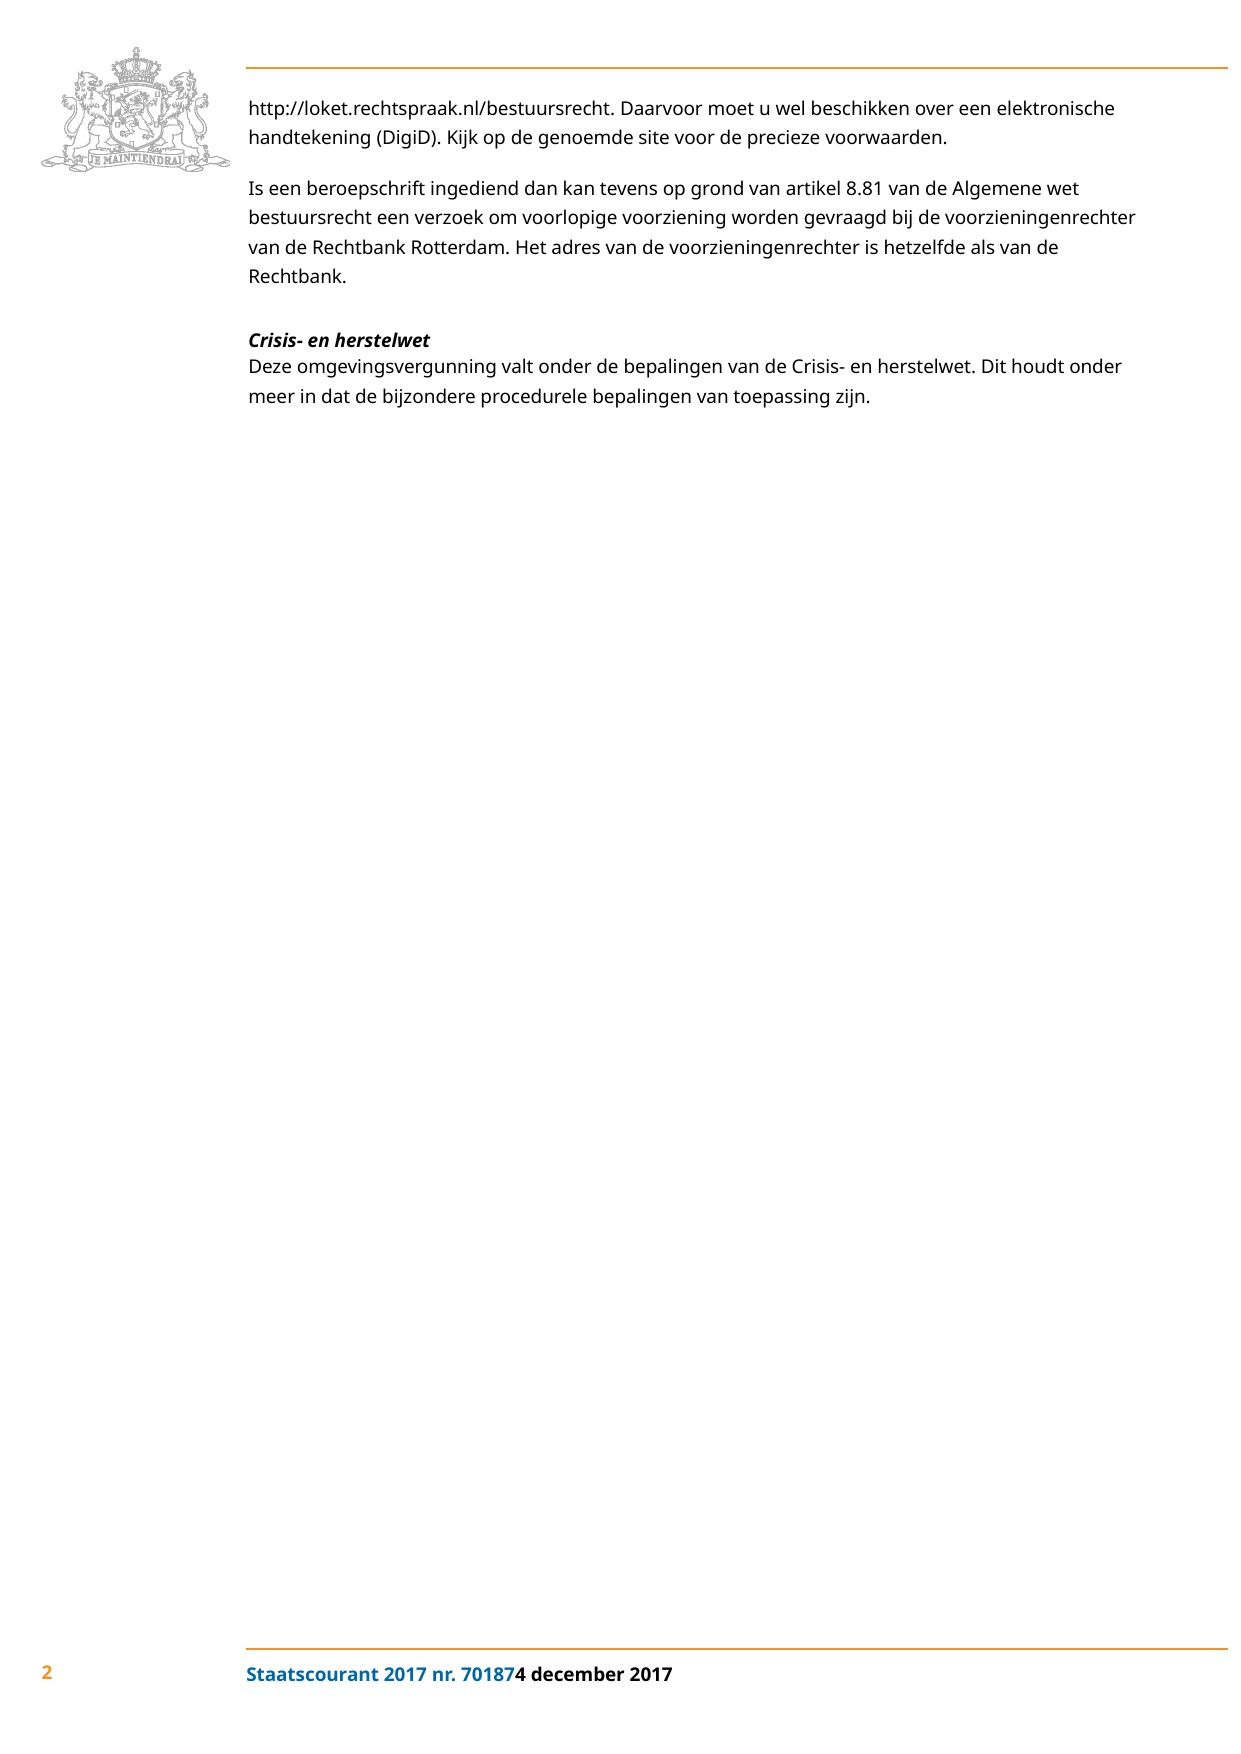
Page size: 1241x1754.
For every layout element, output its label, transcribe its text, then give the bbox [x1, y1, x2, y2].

text Crisis- en herstelwet [248, 327, 1152, 353]
text http://loket.rechtspraak.nl/bestuursrecht. Daarvoor moet u wel beschikken over een elektronische handtekening (DigiD). Kijk op de genoemde site voor de precieze voorwaarden. [248, 95, 1152, 150]
text Deze omgevingsvergunning valt onder de bepalingen van de Crisis- en herstelwet. Dit houdt onder meer in dat de bijzondere procedurele bepalingen van toepassing zijn. [248, 353, 1152, 408]
text Is een beroepschrift ingediend dan kan tevens op grond van artikel 8.81 van de Algemene wet bestuursrecht een verzoek om voorlopige voorziening worden gevraagd bij de voorzieningenrechter van de Rechtbank Rotterdam. Het adres van de voorzieningenrechter is hetzelfde als van de Rechtbank. [248, 175, 1152, 289]
picture [41, 47, 231, 172]
